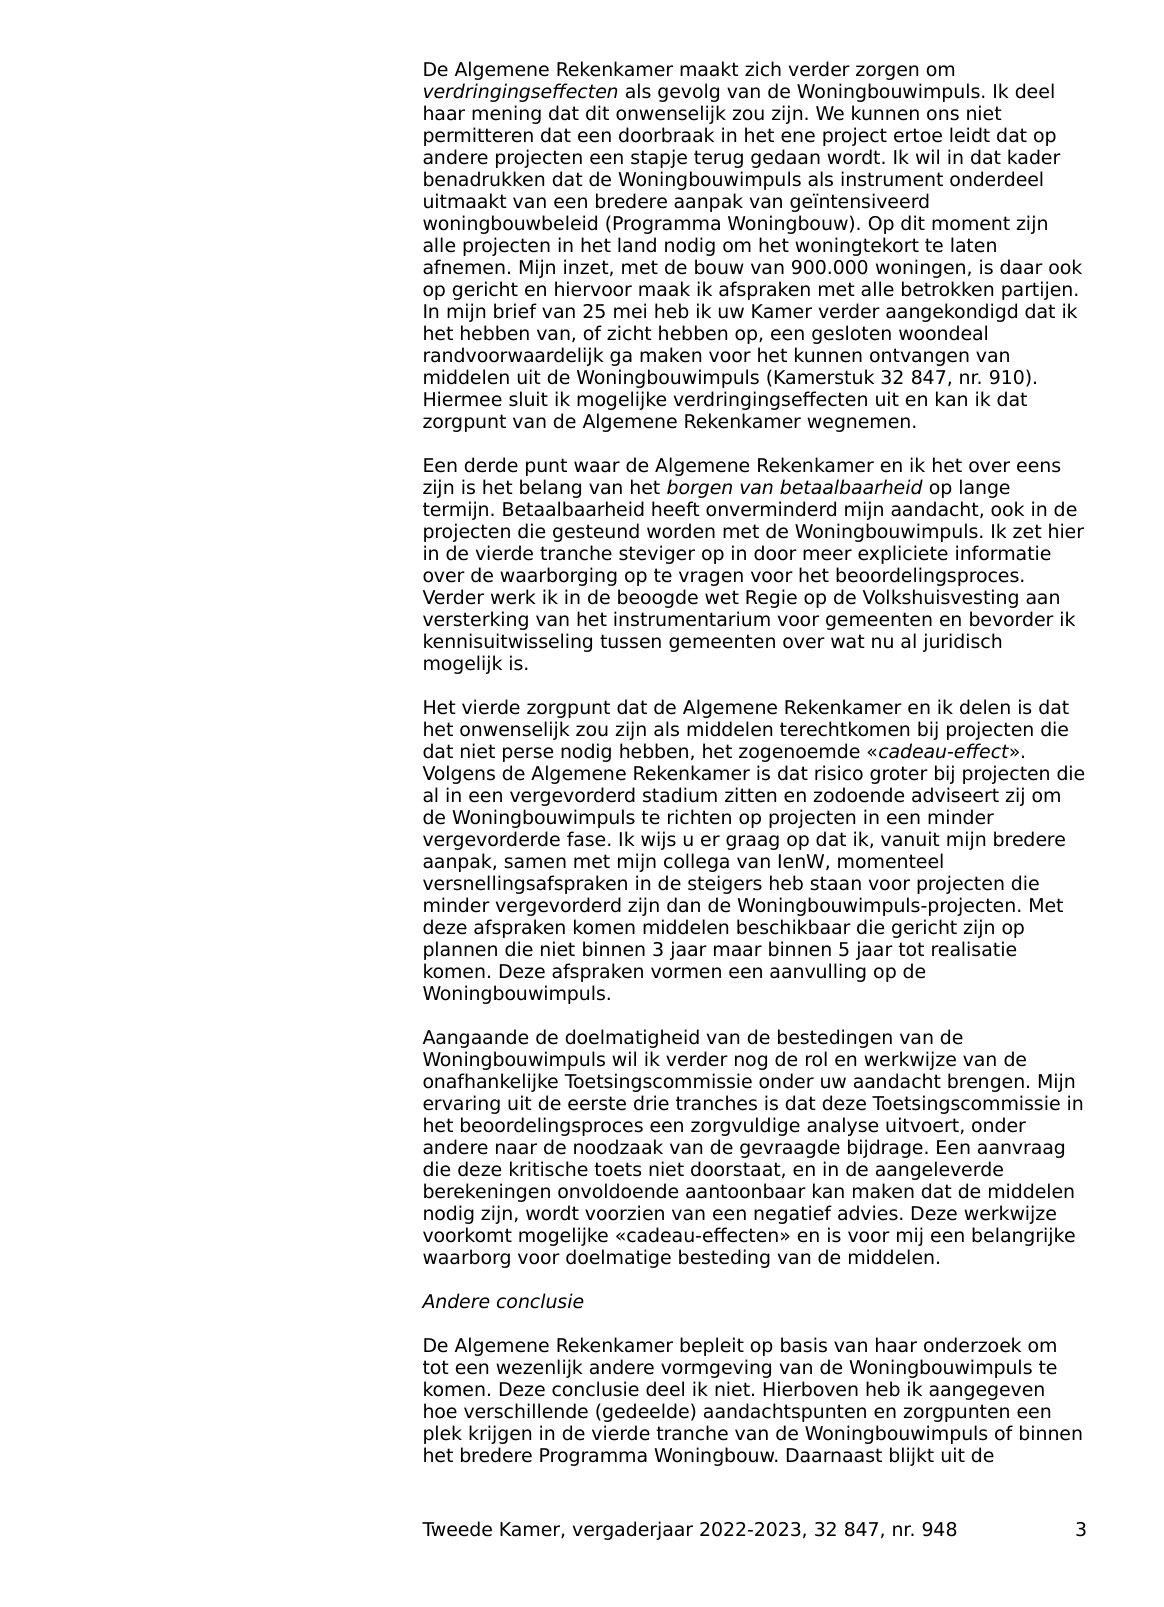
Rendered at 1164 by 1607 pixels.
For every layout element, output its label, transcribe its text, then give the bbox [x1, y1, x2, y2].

subtitle Andere conclusie [422, 1291, 1087, 1313]
text Het vierde zorgpunt dat de Algemene Rekenkamer en ik delen is dat het onwenselijk zou zijn als middelen terechtkomen bij projecten die dat niet perse nodig hebben, het zogenoemde «cadeau-effect». Volgens de Algemene Rekenkamer is dat risico groter bij projecten die al in een vergevorderd stadium zitten en zodoende adviseert zij om de Woningbouwimpuls te richten op projecten in een minder vergevorderde fase. Ik wijs u er graag op dat ik, vanuit mijn bredere aanpak, samen met mijn collega van IenW, momenteel versnellingsafspraken in de steigers heb staan voor projecten die minder vergevorderd zijn dan de Woningbouwimpuls-projecten. Met deze afspraken komen middelen beschikbaar die gericht zijn op plannen die niet binnen 3 jaar maar binnen 5 jaar tot realisatie komen. Deze afspraken vormen een aanvulling op de Woningbouwimpuls. [422, 697, 1087, 1004]
text De Algemene Rekenkamer bepleit op basis van haar onderzoek om tot een wezenlijk andere vormgeving van de Woningbouwimpuls te komen. Deze conclusie deel ik niet. Hierboven heb ik aangegeven hoe verschillende (gedeelde) aandachtspunten en zorgpunten een plek krijgen in de vierde tranche van de Woningbouwimpuls of binnen het bredere Programma Woningbouw. Daarnaast blijkt uit de [422, 1335, 1087, 1467]
text Een derde punt waar de Algemene Rekenkamer en ik het over eens zijn is het belang van het borgen van betaalbaarheid op lange termijn. Betaalbaarheid heeft onverminderd mijn aandacht, ook in de projecten die gesteund worden met de Woningbouwimpuls. Ik zet hier in de vierde tranche steviger op in door meer expliciete informatie over de waarborging op te vragen voor het beoordelingsproces. Verder werk ik in de beoogde wet Regie op de Volkshuisvesting aan versterking van het instrumentarium voor gemeenten en bevorder ik kennisuitwisseling tussen gemeenten over wat nu al juridisch mogelijk is. [422, 455, 1087, 675]
text De Algemene Rekenkamer maakt zich verder zorgen om verdringingseffecten als gevolg van de Woningbouwimpuls. Ik deel haar mening dat dit onwenselijk zou zijn. We kunnen ons niet permitteren dat een doorbraak in het ene project ertoe leidt dat op andere projecten een stapje terug gedaan wordt. Ik wil in dat kader benadrukken dat de Woningbouwimpuls als instrument onderdeel uitmaakt van een bredere aanpak van geïntensiveerd woningbouwbeleid (Programma Woningbouw). Op dit moment zijn alle projecten in het land nodig om het woningtekort te laten afnemen. Mijn inzet, met de bouw van 900.000 woningen, is daar ook op gericht en hiervoor maak ik afspraken met alle betrokken partijen. In mijn brief van 25 mei heb ik uw Kamer verder aangekondigd dat ik het hebben van, of zicht hebben op, een gesloten woondeal randvoorwaardelijk ga maken voor het kunnen ontvangen van middelen uit de Woningbouwimpuls (Kamerstuk 32 847, nr. 910). Hiermee sluit ik mogelijke verdringingseffecten uit en kan ik dat zorgpunt van de Algemene Rekenkamer wegnemen. [422, 59, 1087, 433]
text Aangaande de doelmatigheid van de bestedingen van de Woningbouwimpuls wil ik verder nog de rol en werkwijze van de onafhankelijke Toetsingscommissie onder uw aandacht brengen. Mijn ervaring uit de eerste drie tranches is dat deze Toetsingscommissie in het beoordelingsproces een zorgvuldige analyse uitvoert, onder andere naar de noodzaak van de gevraagde bijdrage. Een aanvraag die deze kritische toets niet doorstaat, en in de aangeleverde berekeningen onvoldoende aantoonbaar kan maken dat de middelen nodig zijn, wordt voorzien van een negatief advies. Deze werkwijze voorkomt mogelijke «cadeau-effecten» en is voor mij een belangrijke waarborg voor doelmatige besteding van de middelen. [422, 1027, 1087, 1268]
